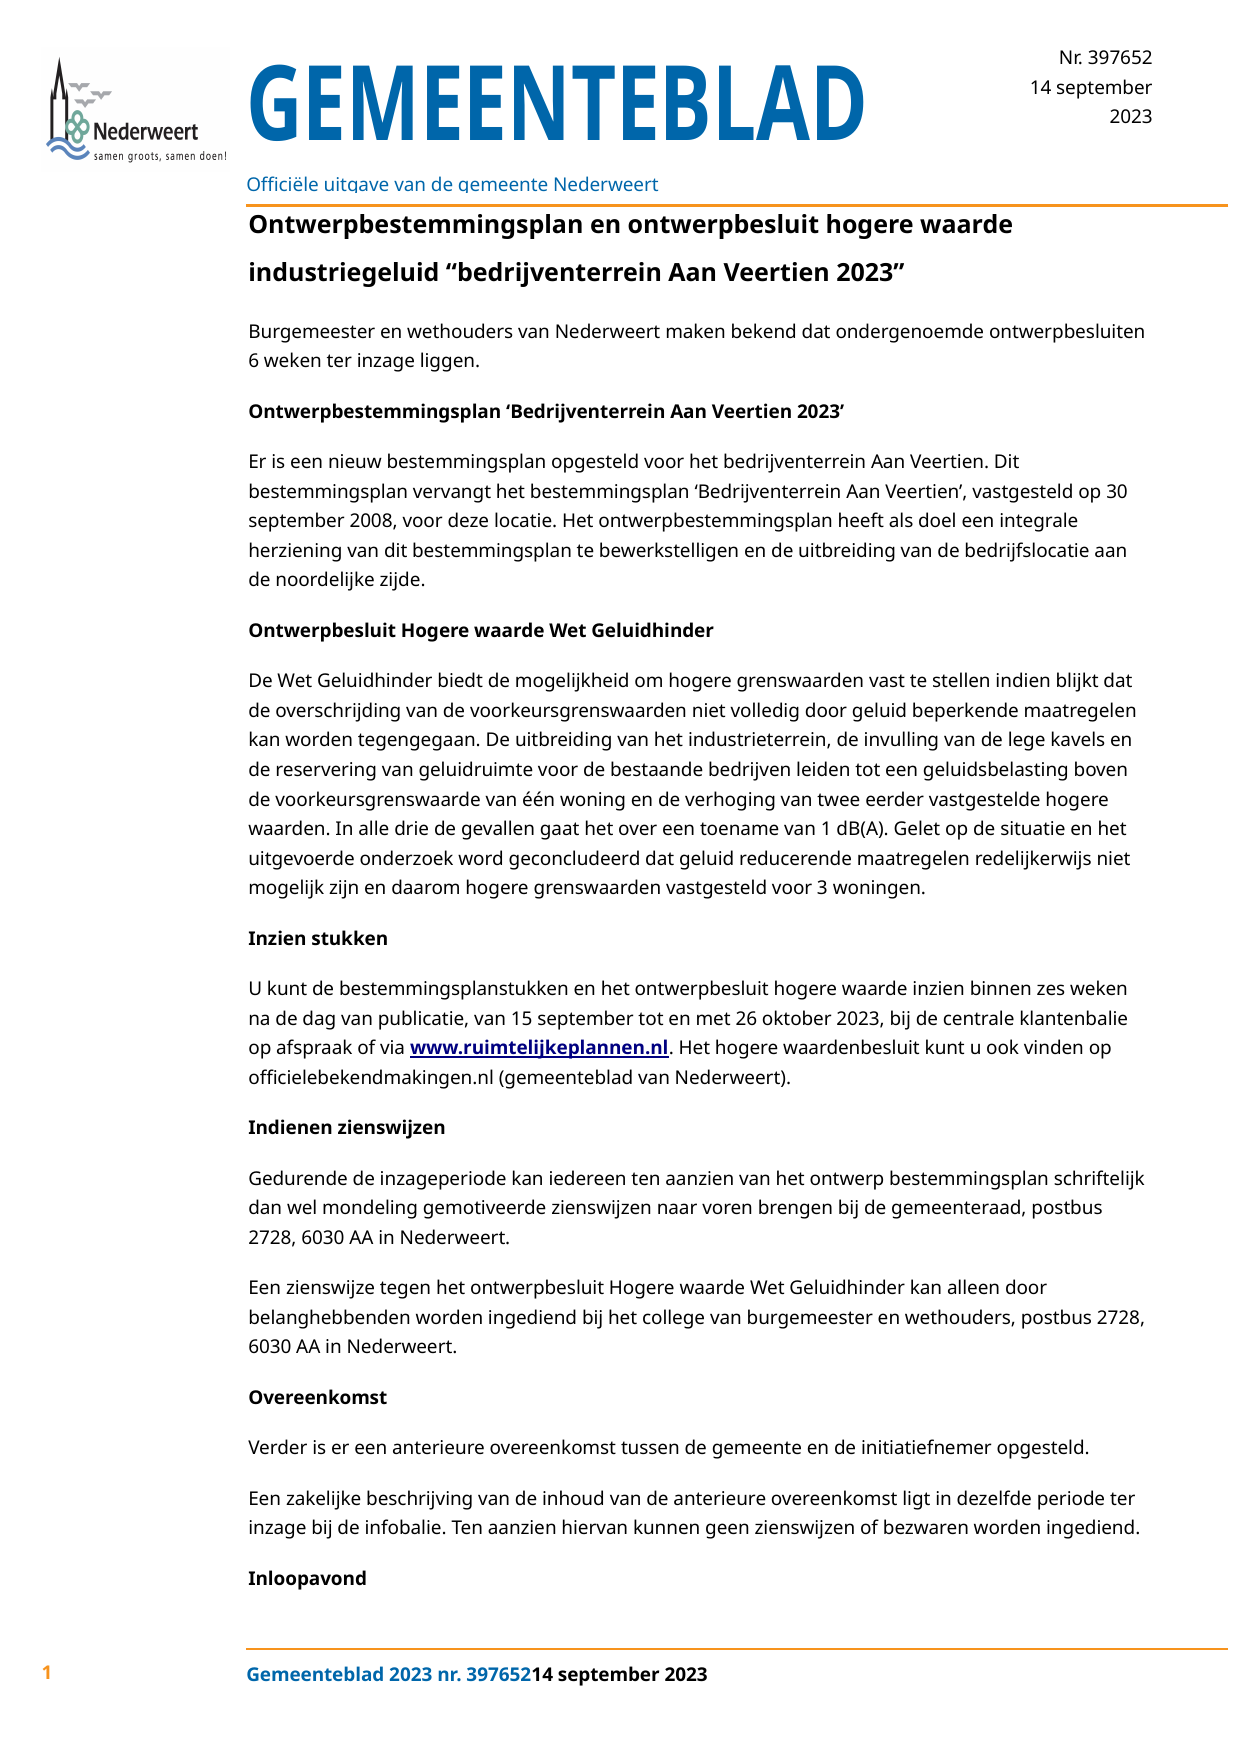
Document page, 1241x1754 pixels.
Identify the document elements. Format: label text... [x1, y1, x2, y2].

text Een zakelijke beschrijving van de inhoud van de anterieure overeenkomst ligt in dezelfde periode ter inzage bij de infobalie. Ten aanzien hiervan kunnen geen zienswijzen of bezwaren worden ingediend. [248, 1485, 1152, 1540]
text Gedurende de inzageperiode kan iedereen ten aanzien van het ontwerp bestemmingsplan schriftelijk dan wel mondeling gemotiveerde zienswijzen naar voren brengen bij de gemeenteraad, postbus 2728, 6030 AA in Nederweert. [248, 1165, 1152, 1250]
picture [41, 47, 231, 172]
text De Wet Geluidhinder biedt de mogelijkheid om hogere grenswaarden vast te stellen indien blijkt dat de overschrijding van de voorkeursgrenswaarden niet volledig door geluid beperkende maatregelen kan worden tegengegaan. De uitbreiding van het industrieterrein, de invulling van de lege kavels en de reservering van geluidruimte voor de bestaande bedrijven leiden tot een geluidsbelasting boven de voorkeursgrenswaarde van één woning en de verhoging van twee eerder vastgestelde hogere waarden. In alle drie de gevallen gaat het over een toename van 1 dB(A). Gelet op de situatie en het uitgevoerde onderzoek word geconcludeerd dat geluid reducerende maatregelen redelijkerwijs niet mogelijk zijn en daarom hogere grenswaarden vastgesteld voor 3 woningen. [248, 667, 1152, 900]
text Burgemeester en wethouders van Nederweert maken bekend dat ondergenoemde ontwerpbesluiten 6 weken ter inzage liggen. [248, 318, 1152, 373]
text Verder is er een anterieure overeenkomst tussen de gemeente en de initiatiefnemer opgesteld. [248, 1434, 1152, 1460]
text Ontwerpbestemmingsplan en ontwerpbesluit hogere waarde industriegeluid “bedrijventerrein Aan Veertien 2023” [248, 207, 1152, 288]
text Ontwerpbestemmingsplan ‘Bedrijventerrein Aan Veertien 2023’ [248, 398, 1152, 424]
text Een zienswijze tegen het ontwerpbesluit Hogere waarde Wet Geluidhinder kan alleen door belanghebbenden worden ingediend bij het college van burgemeester en wethouders, postbus 2728, 6030 AA in Nederweert. [248, 1274, 1152, 1359]
text Inloopavond [248, 1565, 1152, 1591]
text U kunt de bestemmingsplanstukken en het ontwerpbesluit hogere waarde inzien binnen zes weken na de dag van publicatie, van 15 september tot en met 26 oktober 2023, bij de centrale klantenbalie op afspraak of via www.ruimtelijkeplannen.nl. Het hogere waardenbesluit kunt u ook vinden op officielebekendmakingen.nl (gemeenteblad van Nederweert). [248, 975, 1152, 1090]
text Indienen zienswijzen [248, 1114, 1152, 1140]
text Inzien stukken [248, 925, 1152, 951]
text Overeenkomst [248, 1384, 1152, 1410]
text Ontwerpbesluit Hogere waarde Wet Geluidhinder [248, 617, 1152, 643]
text Er is een nieuw bestemmingsplan opgesteld voor het bedrijventerrein Aan Veertien. Dit bestemmingsplan vervangt het bestemmingsplan ‘Bedrijventerrein Aan Veertien’, vastgesteld op 30 september 2008, voor deze locatie. Het ontwerpbestemmingsplan heeft als doel een integrale herziening van dit bestemmingsplan te bewerkstelligen en de uitbreiding van de bedrijfslocatie aan de noordelijke zijde. [248, 448, 1152, 592]
